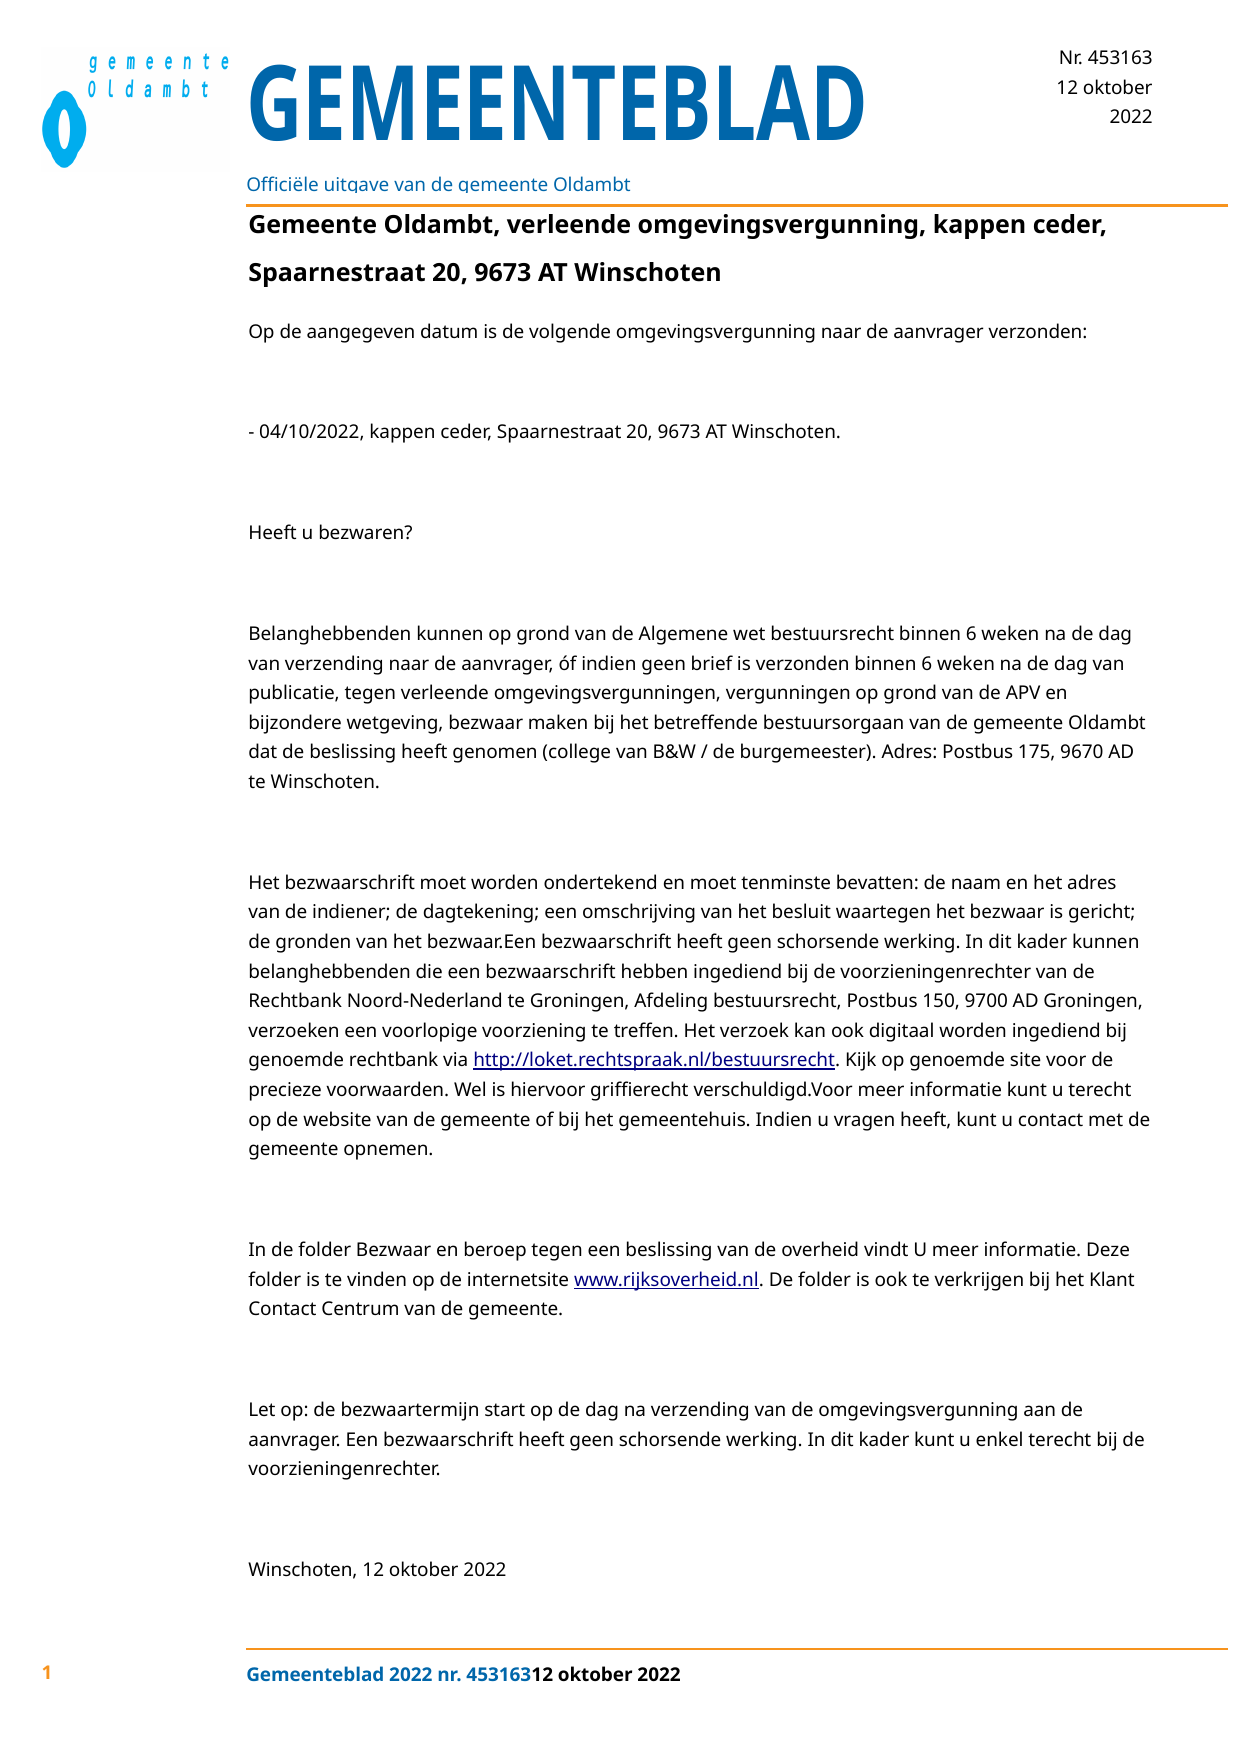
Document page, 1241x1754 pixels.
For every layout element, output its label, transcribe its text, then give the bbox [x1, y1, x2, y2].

text Het bezwaarschrift moet worden ondertekend en moet tenminste bevatten: de naam en het adres van de indiener; de dagtekening; een omschrijving van het besluit waartegen het bezwaar is gericht; de gronden van het bezwaar.Een bezwaarschrift heeft geen schorsende werking. In dit kader kunnen belanghebbenden die een bezwaarschrift hebben ingediend bij de voorzieningenrechter van de Rechtbank Noord-Nederland te Groningen, Afdeling bestuursrecht, Postbus 150, 9700 AD Groningen, verzoeken een voorlopige voorziening te treffen. Het verzoek kan ook digitaal worden ingediend bij genoemde rechtbank via http://loket.rechtspraak.nl/bestuursrecht. Kijk op genoemde site voor de precieze voorwaarden. Wel is hiervoor griffierecht verschuldigd.Voor meer informatie kunt u terecht op de website van de gemeente of bij het gemeentehuis. Indien u vragen heeft, kunt u contact met de gemeente opnemen. [248, 869, 1152, 1161]
text Op de aangegeven datum is de volgende omgevingsvergunning naar de aanvrager verzonden: [248, 318, 1152, 344]
text Winschoten, 12 oktober 2022 [248, 1556, 1152, 1582]
picture [41, 47, 231, 172]
text Gemeente Oldambt, verleende omgevingsvergunning, kappen ceder, Spaarnestraat 20, 9673 AT Winschoten [248, 207, 1152, 288]
text - 04/10/2022, kappen ceder, Spaarnestraat 20, 9673 AT Winschoten. [248, 419, 1152, 444]
text In de folder Bezwaar en beroep tegen een beslissing van de overheid vindt U meer informatie. Deze folder is te vinden op de internetsite www.rijksoverheid.nl. De folder is ook te verkrijgen bij het Klant Contact Centrum van de gemeente. [248, 1236, 1152, 1321]
text Heeft u bezwaren? [248, 519, 1152, 545]
text Belanghebbenden kunnen op grond van de Algemene wet bestuursrecht binnen 6 weken na de dag van verzending naar de aanvrager, óf indien geen brief is verzonden binnen 6 weken na de dag van publicatie, tegen verleende omgevingsvergunningen, vergunningen op grond van de APV en bijzondere wetgeving, bezwaar maken bij het betreffende bestuursorgaan van de gemeente Oldambt dat de beslissing heeft genomen (college van B&W / de burgemeester). Adres: Postbus 175, 9670 AD te Winschoten. [248, 620, 1152, 794]
text Let op: de bezwaartermijn start op de dag na verzending van de omgevingsvergunning aan de aanvrager. Een bezwaarschrift heeft geen schorsende werking. In dit kader kunt u enkel terecht bij de voorzieningenrechter. [248, 1396, 1152, 1481]
